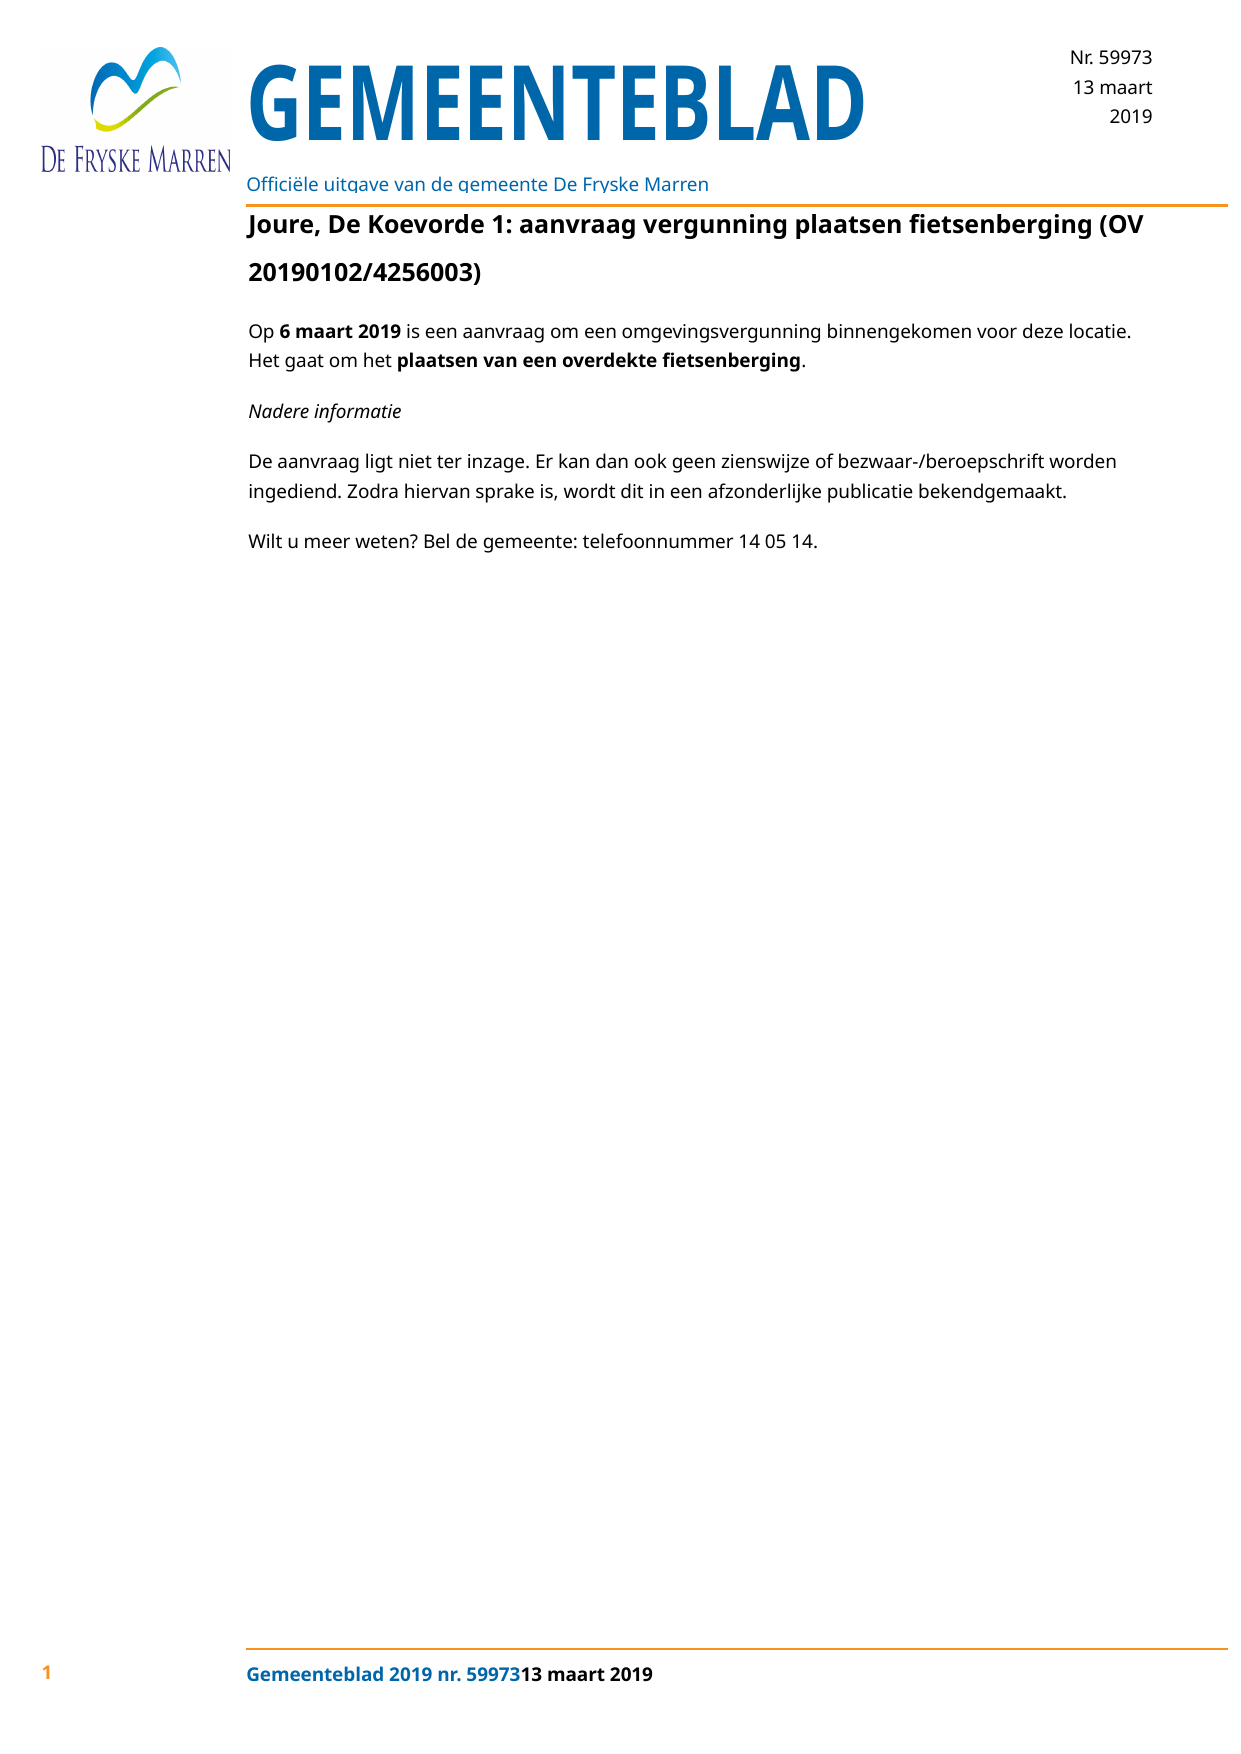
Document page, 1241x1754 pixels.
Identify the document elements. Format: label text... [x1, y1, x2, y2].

text De aanvraag ligt niet ter inzage. Er kan dan ook geen zienswijze of bezwaar-/beroepschrift worden ingediend. Zodra hiervan sprake is, wordt dit in een afzonderlijke publicatie bekendgemaakt. [248, 448, 1152, 504]
text Joure, De Koevorde 1: aanvraag vergunning plaatsen fietsenberging (OV 20190102/4256003) [248, 207, 1152, 288]
text Op 6 maart 2019 is een aanvraag om een omgevingsvergunning binnengekomen voor deze locatie. Het gaat om het plaatsen van een overdekte fietsenberging. [248, 318, 1152, 373]
text Wilt u meer weten? Bel de gemeente: telefoonnummer 14 05 14. [248, 528, 1152, 554]
text Nadere informatie [248, 398, 1152, 424]
picture [41, 47, 231, 172]
